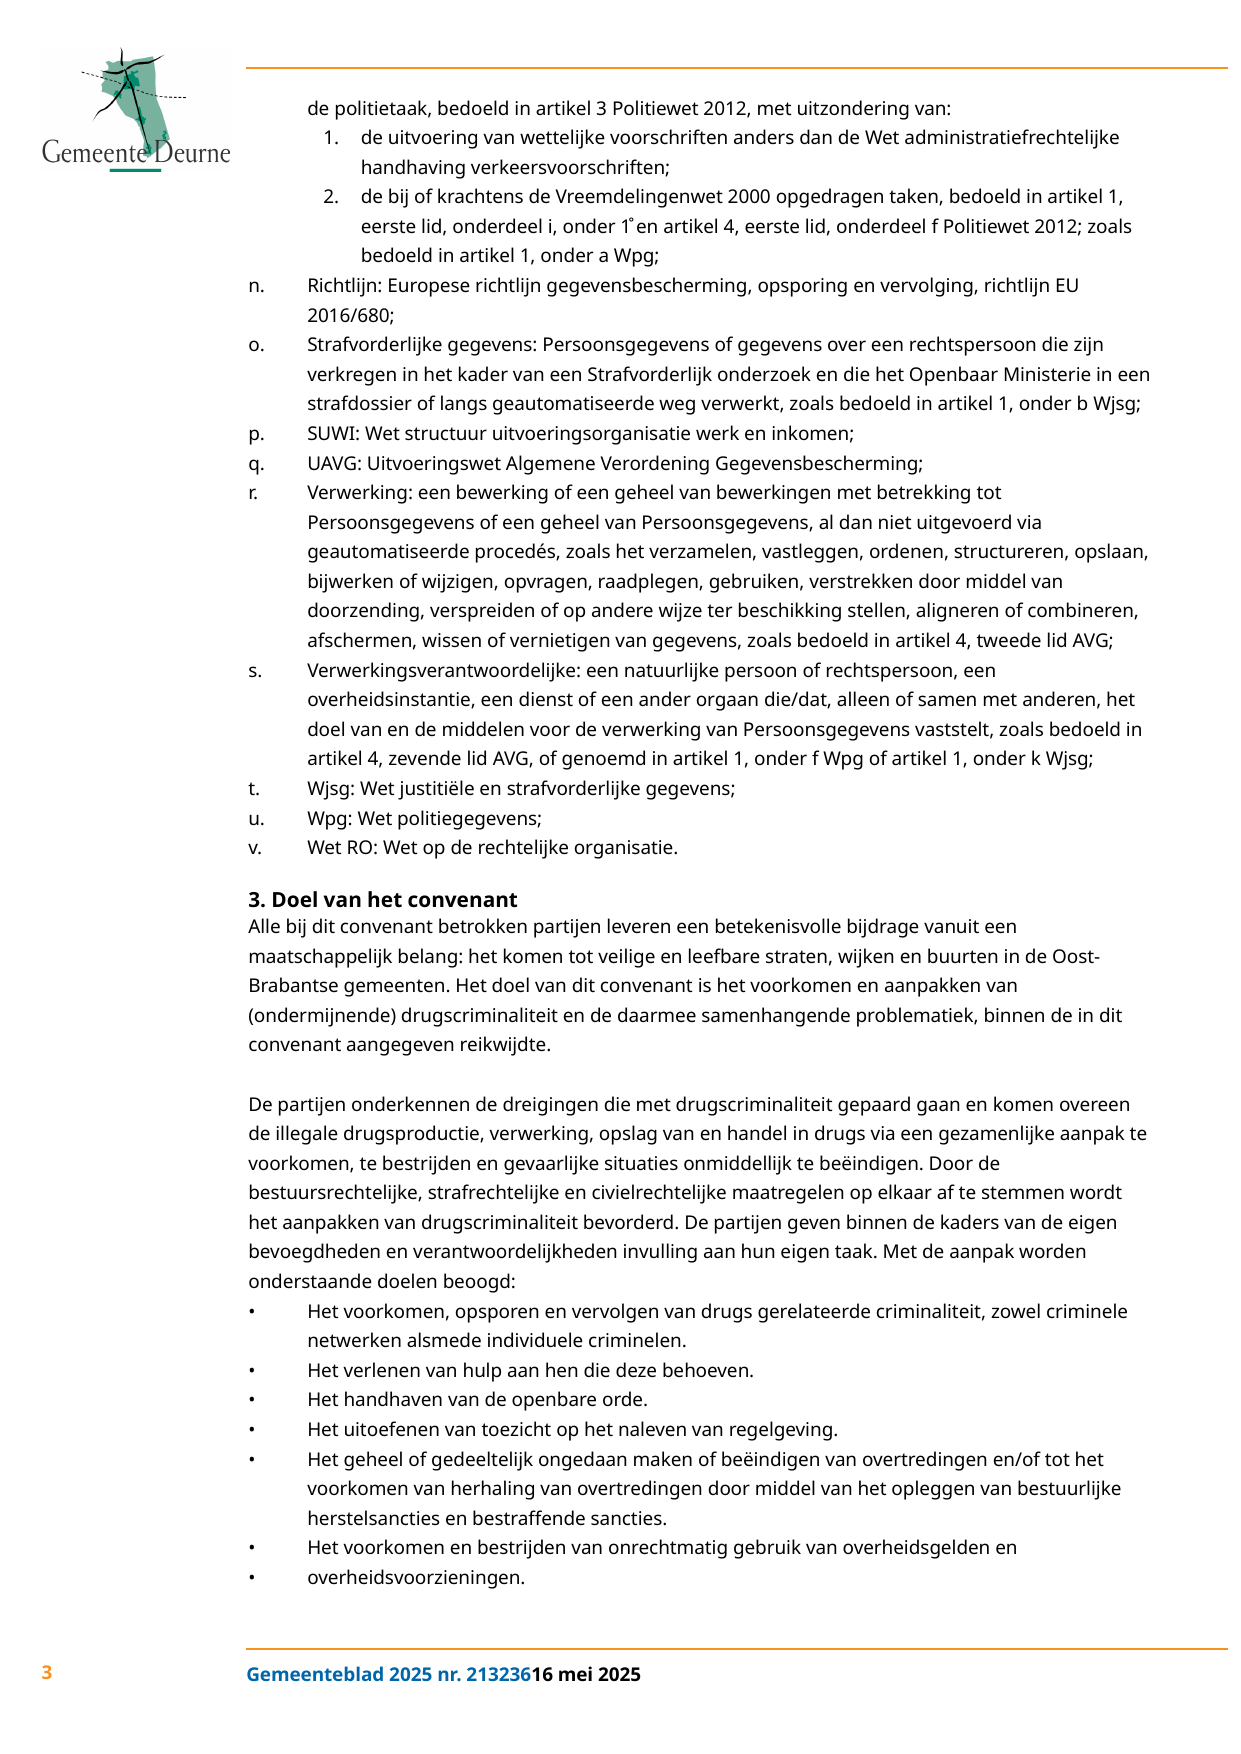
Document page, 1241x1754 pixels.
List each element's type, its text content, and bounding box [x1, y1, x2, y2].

list Het voorkomen, opsporen en vervolgen van drugs gerelateerde criminaliteit, zowel criminele netwerken alsmede individuele criminelen. [248, 1298, 1152, 1353]
text Alle bij dit convenant betrokken partijen leveren een betekenisvolle bijdrage vanuit een maatschappelijk belang: het komen tot veilige en leefbare straten, wijken en buurten in de Oost-Brabantse gemeenten. Het doel van dit convenant is het voorkomen en aanpakken van (ondermijnende) drugscriminaliteit en de daarmee samenhangende problematiek, binnen de in dit convenant aangegeven reikwijdte. [248, 913, 1152, 1057]
list Verwerkingsverantwoordelijke: een natuurlijke persoon of rechtspersoon, een overheidsinstantie, een dienst of een ander orgaan die/dat, alleen of samen met anderen, het doel van en de middelen voor de verwerking van Persoonsgegevens vaststelt, zoals bedoeld in artikel 4, zevende lid AVG, of genoemd in artikel 1, onder f Wpg of artikel 1, onder k Wjsg; [248, 657, 1152, 771]
list overheidsvoorzieningen. [248, 1564, 1152, 1590]
text 3. Doel van het convenant [248, 885, 1152, 913]
list de uitvoering van wettelijke voorschriften anders dan de Wet administratiefrechtelijke handhaving verkeersvoorschriften; [323, 124, 1152, 180]
list SUWI: Wet structuur uitvoeringsorganisatie werk en inkomen; [248, 420, 1152, 446]
list Het handhaven van de openbare orde. [248, 1387, 1152, 1412]
list Richtlijn: Europese richtlijn gegevensbescherming, opsporing en vervolging, richtlijn EU 2016/680; [248, 272, 1152, 328]
list Het geheel of gedeeltelijk ongedaan maken of beëindigen van overtredingen en/of tot het voorkomen van herhaling van overtredingen door middel van het opleggen van bestuurlijke herstelsancties en bestraffende sancties. [248, 1446, 1152, 1531]
list UAVG: Uitvoeringswet Algemene Verordening Gegevensbescherming; [248, 450, 1152, 476]
list Strafvorderlijke gegevens: Persoonsgegevens of gegevens over een rechtspersoon die zijn verkregen in het kader van een Strafvorderlijk onderzoek en die het Openbaar Ministerie in een strafdossier of langs geautomatiseerde weg verwerkt, zoals bedoeld in artikel 1, onder b Wjsg; [248, 331, 1152, 416]
list Verwerking: een bewerking of een geheel van bewerkingen met betrekking tot Persoonsgegevens of een geheel van Persoonsgegevens, al dan niet uitgevoerd via geautomatiseerde procedés, zoals het verzamelen, vastleggen, ordenen, structureren, opslaan, bijwerken of wijzigen, opvragen, raadplegen, gebruiken, verstrekken door middel van doorzending, verspreiden of op andere wijze ter beschikking stellen, aligneren of combineren, afschermen, wissen of vernietigen van gegevens, zoals bedoeld in artikel 4, tweede lid AVG; [248, 479, 1152, 653]
list Wjsg: Wet justitiële en strafvorderlijke gegevens; [248, 775, 1152, 801]
list Het voorkomen en bestrijden van onrechtmatig gebruik van overheidsgelden en [248, 1534, 1152, 1560]
text De partijen onderkennen de dreigingen die met drugscriminaliteit gepaard gaan en komen overeen de illegale drugsproductie, verwerking, opslag van en handel in drugs via een gezamenlijke aanpak te voorkomen, te bestrijden en gevaarlijke situaties onmiddellijk te beëindigen. Door de bestuursrechtelijke, strafrechtelijke en civielrechtelijke maatregelen op elkaar af te stemmen wordt het aanpakken van drugscriminaliteit bevorderd. De partijen geven binnen de kaders van de eigen bevoegdheden en verantwoordelijkheden invulling aan hun eigen taak. Met de aanpak worden onderstaande doelen beoogd: [248, 1091, 1152, 1294]
list Wet RO: Wet op de rechtelijke organisatie. [248, 834, 1152, 860]
list de bij of krachtens de Vreemdelingenwet 2000 opgedragen taken, bedoeld in artikel 1, eerste lid, onderdeel i, onder 1̊ en artikel 4, eerste lid, onderdeel f Politiewet 2012; zoals bedoeld in artikel 1, onder a Wpg; [323, 183, 1152, 268]
list Wpg: Wet politiegegevens; [248, 805, 1152, 831]
list Het uitoefenen van toezicht op het naleven van regelgeving. [248, 1416, 1152, 1442]
picture [41, 47, 231, 172]
list Het verlenen van hulp aan hen die deze behoeven. [248, 1357, 1152, 1383]
list de politietaak, bedoeld in artikel 3 Politiewet 2012, met uitzondering van: [248, 95, 1152, 121]
